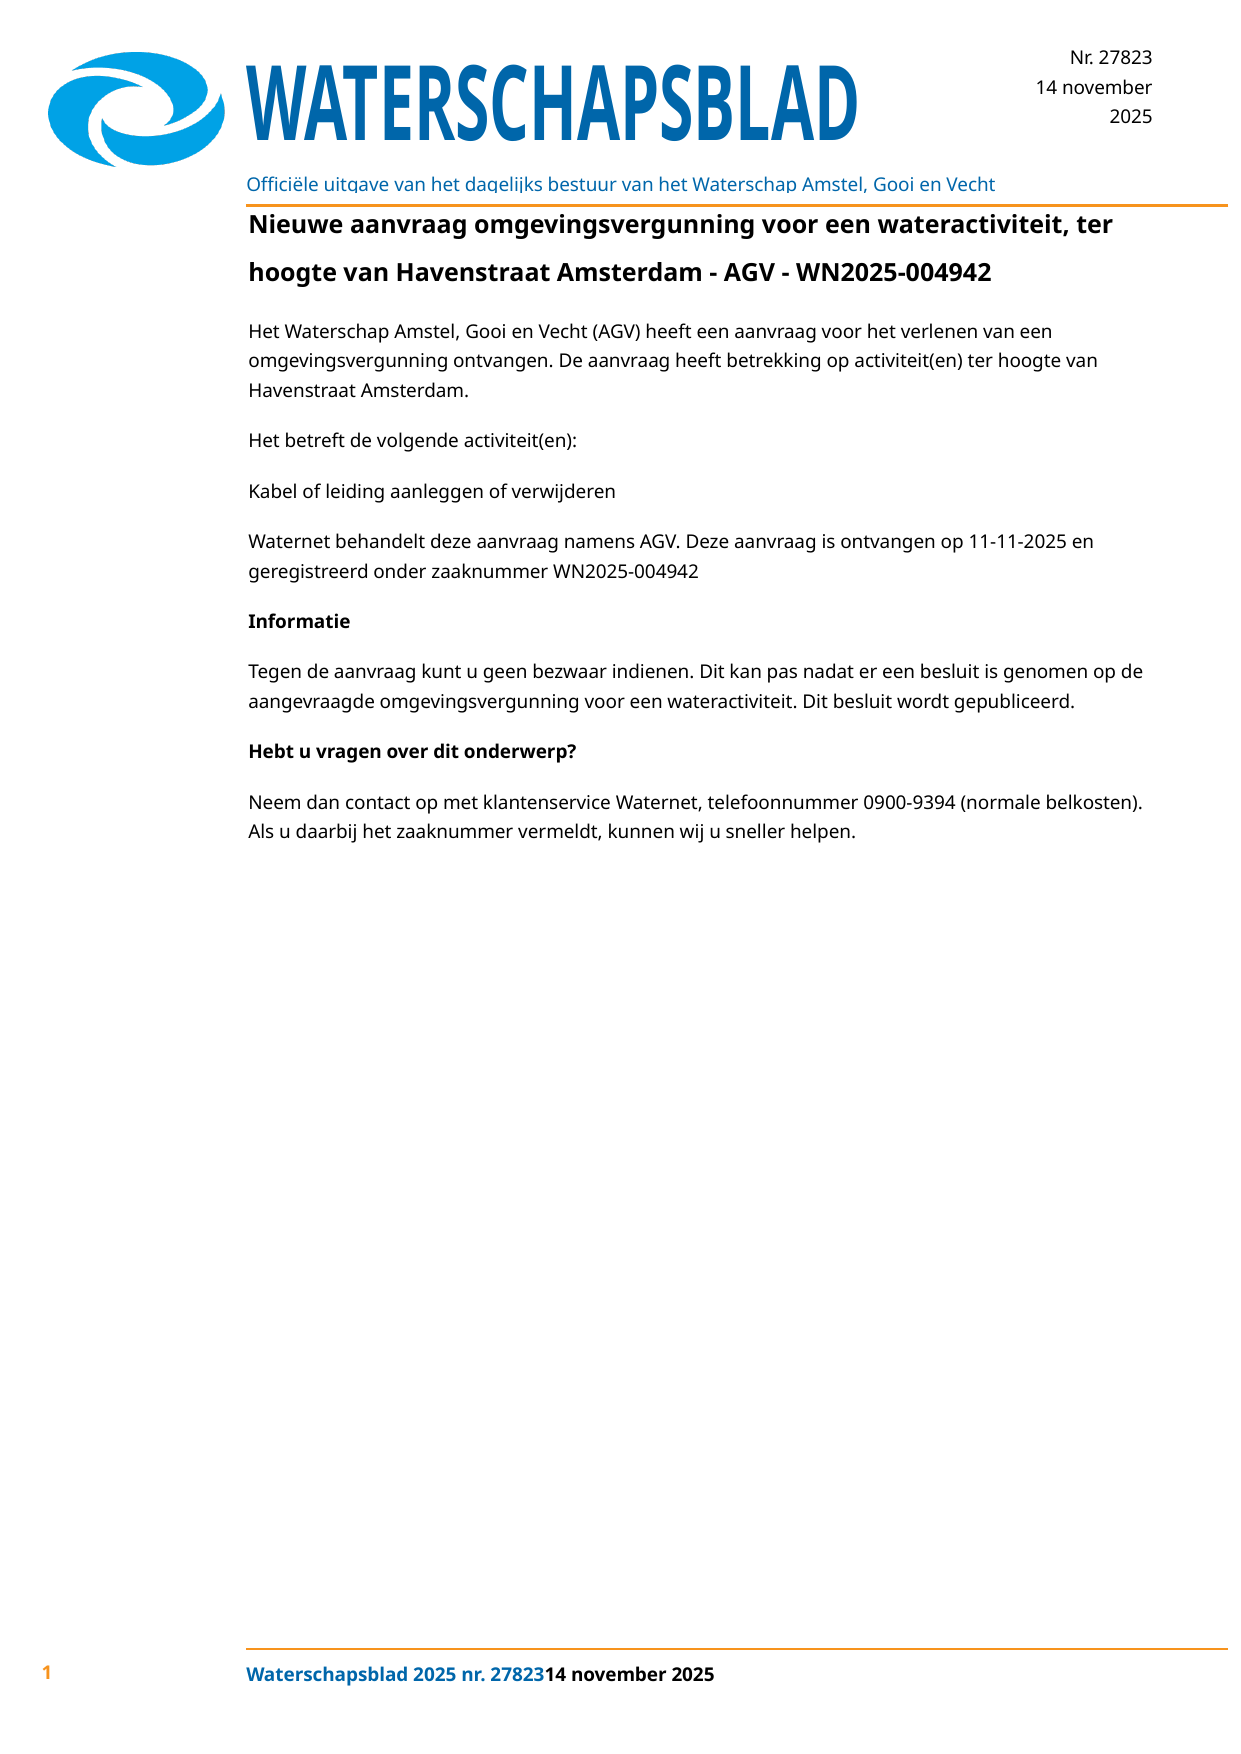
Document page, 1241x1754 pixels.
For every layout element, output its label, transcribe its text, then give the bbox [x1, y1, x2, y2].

text Het betreft de volgende activiteit(en): [248, 427, 1152, 453]
text Hebt u vragen over dit onderwerp? [248, 739, 1152, 764]
text Waternet behandelt deze aanvraag namens AGV. Deze aanvraag is ontvangen op 11-11-2025 en geregistreerd onder zaaknummer WN2025-004942 [248, 528, 1152, 584]
picture [41, 47, 231, 172]
text Tegen de aanvraag kunt u geen bezwaar indienen. Dit kan pas nadat er een besluit is genomen op de aangevraagde omgevingsvergunning voor een wateractiviteit. Dit besluit wordt gepubliceerd. [248, 659, 1152, 714]
text Informatie [248, 608, 1152, 634]
text Neem dan contact op met klantenservice Waternet, telefoonnummer 0900-9394 (normale belkosten). Als u daarbij het zaaknummer vermeldt, kunnen wij u sneller helpen. [248, 789, 1152, 844]
text Het Waterschap Amstel, Gooi en Vecht (AGV) heeft een aanvraag voor het verlenen van een omgevingsvergunning ontvangen. De aanvraag heeft betrekking op activiteit(en) ter hoogte van Havenstraat Amsterdam. [248, 318, 1152, 403]
text Nieuwe aanvraag omgevingsvergunning voor een wateractiviteit, ter hoogte van Havenstraat Amsterdam - AGV - WN2025-004942 [248, 207, 1152, 288]
text Kabel of leiding aanleggen of verwijderen [248, 478, 1152, 504]
